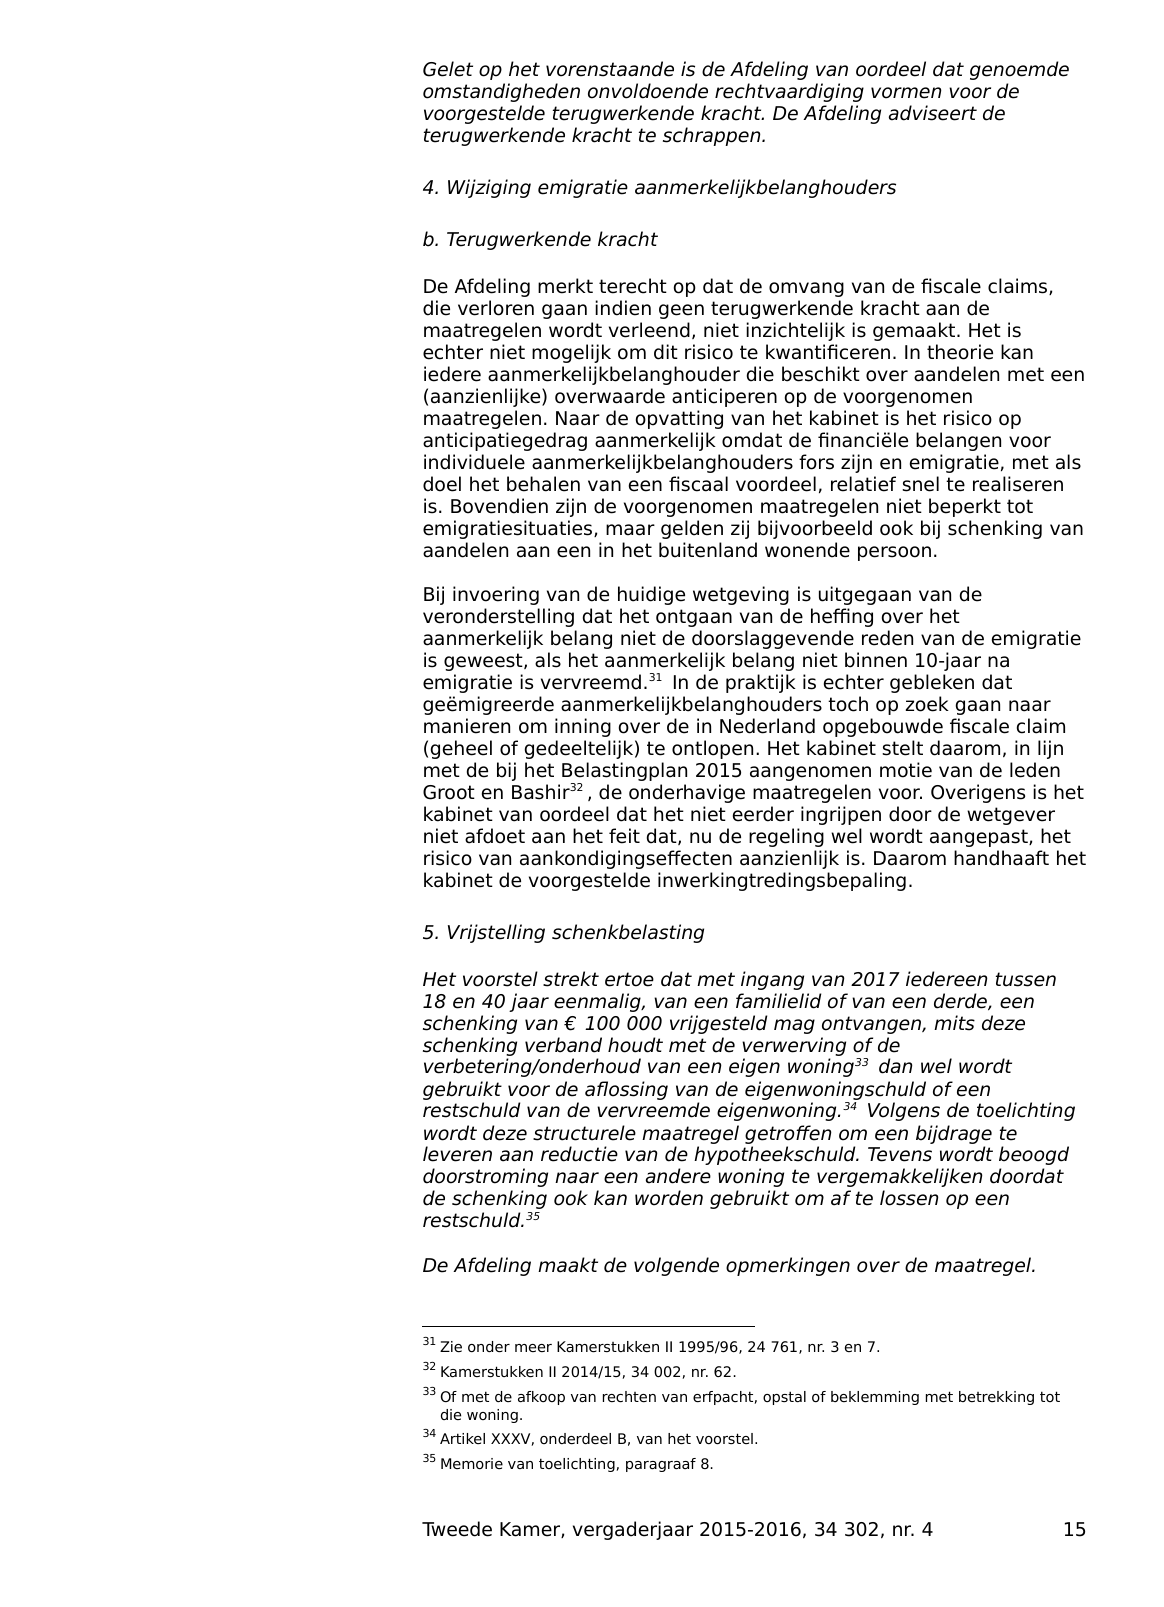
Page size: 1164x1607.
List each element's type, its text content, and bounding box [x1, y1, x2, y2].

text Zie onder meer Kamerstukken II 1995/96, 24 761, nr. 3 en 7. [422, 1335, 1087, 1357]
text Het voorstel strekt ertoe dat met ingang van 2017 iedereen tussen 18 en 40 jaar eenmalig, van een familielid of van een derde, een schenking van € 100 000 vrijgesteld mag ontvangen, mits deze schenking verband houdt met de verwerving of de verbetering/onderhoud van een eigen woning dan wel wordt gebruikt voor de aflossing van de eigenwoningschuld of een restschuld van de vervreemde eigenwoning. Volgens de toelichting wordt deze structurele maatregel getroffen om een bijdrage te leveren aan reductie van de hypotheekschuld. Tevens wordt beoogd doorstroming naar een andere woning te vergemakkelijken doordat de schenking ook kan worden gebruikt om af te lossen op een restschuld. [422, 968, 1087, 1232]
text Memorie van toelichting, paragraaf 8. [422, 1452, 1087, 1474]
subtitle 5. Vrijstelling schenkbelasting [422, 922, 1087, 943]
text Kamerstukken II 2014/15, 34 002, nr. 62. [422, 1360, 1087, 1382]
subtitle 4. Wijziging emigratie aanmerkelijkbelanghouders [422, 177, 1087, 199]
text Gelet op het vorenstaande is de Afdeling van oordeel dat genoemde omstandigheden onvoldoende rechtvaardiging vormen voor de voorgestelde terugwerkende kracht. De Afdeling adviseert de terugwerkende kracht te schrappen. [422, 59, 1087, 147]
subtitle b. Terugwerkende kracht [422, 229, 1087, 251]
text Bij invoering van de huidige wetgeving is uitgegaan van de veronderstelling dat het ontgaan van de heffing over het aanmerkelijk belang niet de doorslaggevende reden van de emigratie is geweest, als het aanmerkelijk belang niet binnen 10-jaar na emigratie is vervreemd. In de praktijk is echter gebleken dat geëmigreerde aanmerkelijkbelanghouders toch op zoek gaan naar manieren om inning over de in Nederland opgebouwde fiscale claim (geheel of gedeeltelijk) te ontlopen. Het kabinet stelt daarom, in lijn met de bij het Belastingplan 2015 aangenomen motie van de leden Groot en Bashir, de onderhavige maatregelen voor. Overigens is het kabinet van oordeel dat het niet eerder ingrijpen door de wetgever niet afdoet aan het feit dat, nu de regeling wel wordt aangepast, het risico van aankondigingseffecten aanzienlijk is. Daarom handhaaft het kabinet de voorgestelde inwerkingtredingsbepaling. [422, 584, 1087, 892]
text Artikel XXXV, onderdeel B, van het voorstel. [422, 1427, 1087, 1449]
text Of met de afkoop van rechten van erfpacht, opstal of beklemming met betrekking tot die woning. [422, 1385, 1087, 1424]
text De Afdeling merkt terecht op dat de omvang van de fiscale claims, die verloren gaan indien geen terugwerkende kracht aan de maatregelen wordt verleend, niet inzichtelijk is gemaakt. Het is echter niet mogelijk om dit risico te kwantificeren. In theorie kan iedere aanmerkelijkbelanghouder die beschikt over aandelen met een (aanzienlijke) overwaarde anticiperen op de voorgenomen maatregelen. Naar de opvatting van het kabinet is het risico op anticipatiegedrag aanmerkelijk omdat de financiële belangen voor individuele aanmerkelijkbelanghouders fors zijn en emigratie, met als doel het behalen van een fiscaal voordeel, relatief snel te realiseren is. Bovendien zijn de voorgenomen maatregelen niet beperkt tot emigratiesituaties, maar gelden zij bijvoorbeeld ook bij schenking van aandelen aan een in het buitenland wonende persoon. [422, 276, 1087, 562]
text De Afdeling maakt de volgende opmerkingen over de maatregel. [422, 1254, 1087, 1276]
